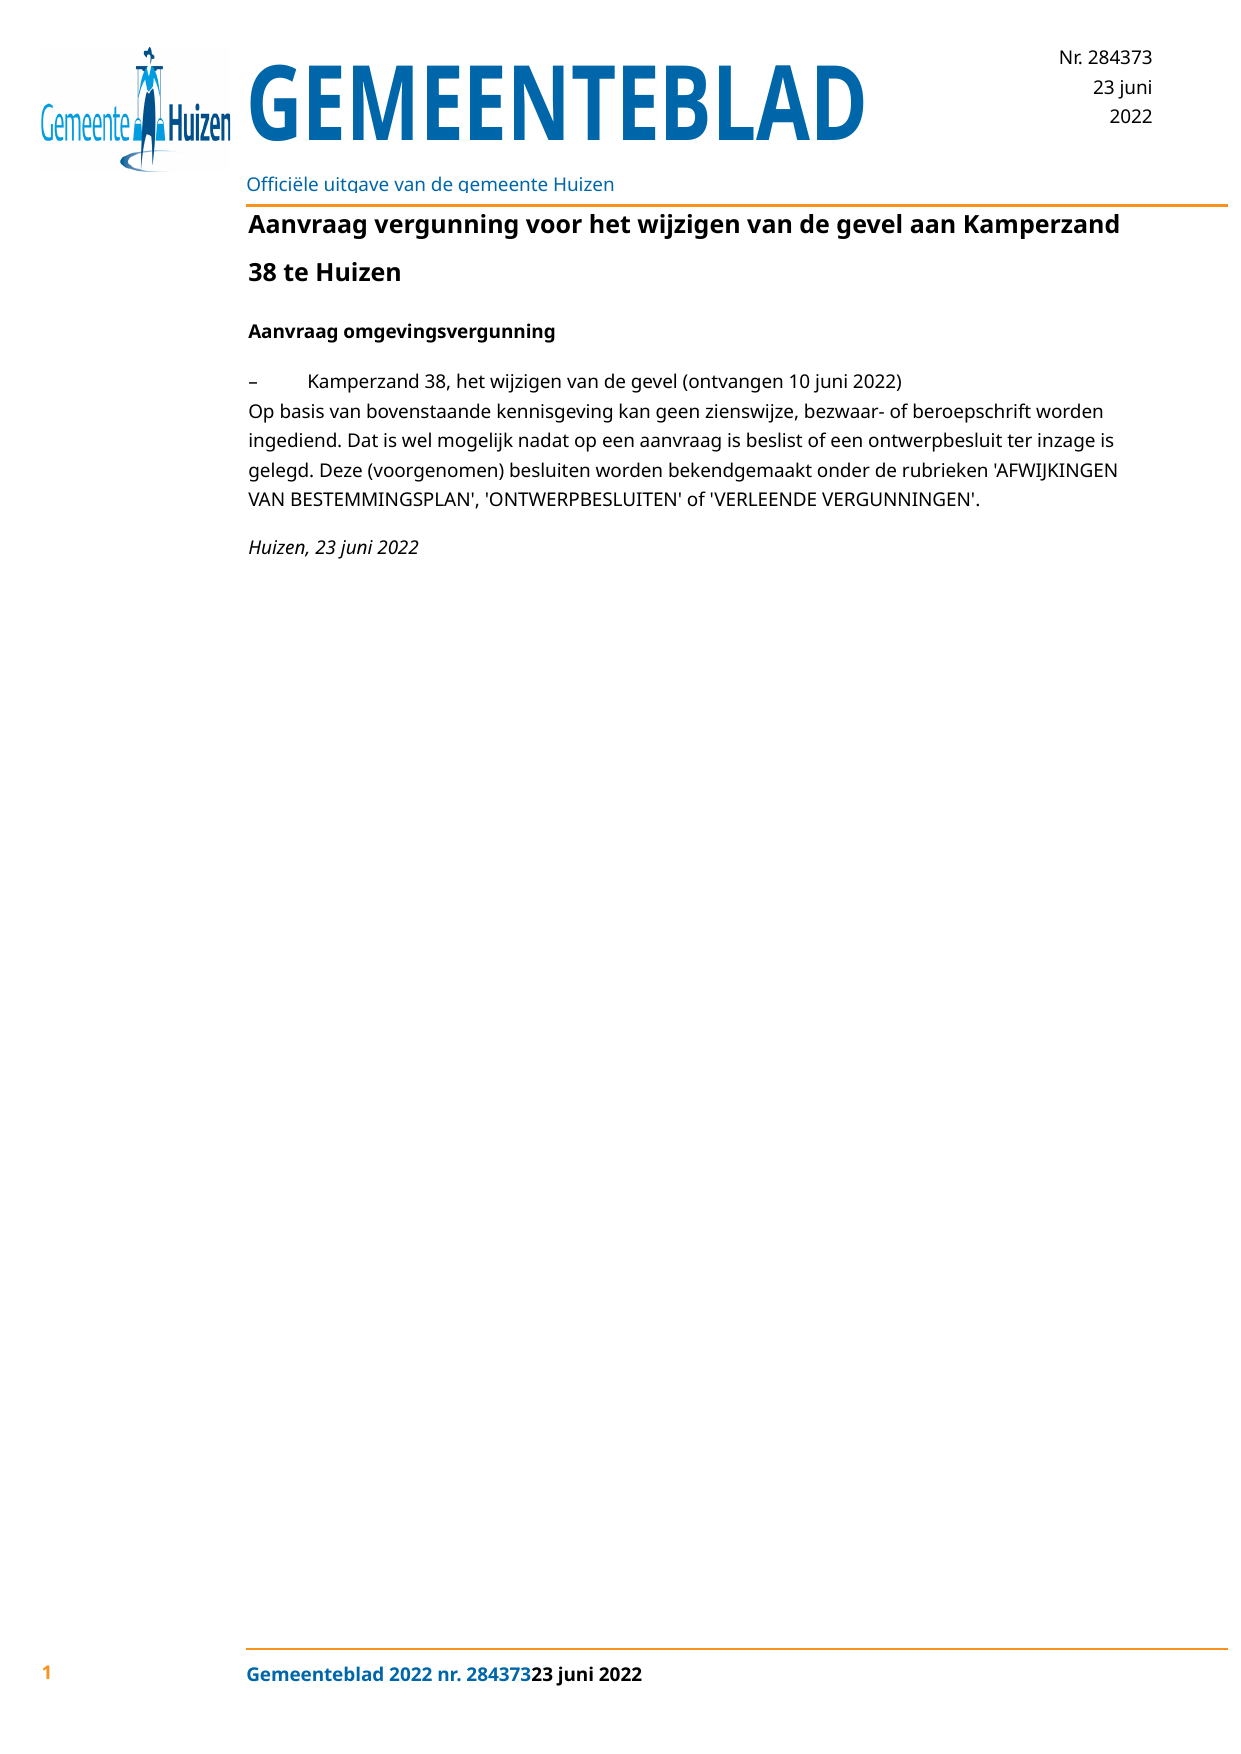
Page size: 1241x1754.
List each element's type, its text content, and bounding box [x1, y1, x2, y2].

text Aanvraag vergunning voor het wijzigen van de gevel aan Kamperzand 38 te Huizen [248, 207, 1152, 288]
text Aanvraag omgevingsvergunning [248, 318, 1152, 344]
text Op basis van bovenstaande kennisgeving kan geen zienswijze, bezwaar- of beroepschrift worden ingediend. Dat is wel mogelijk nadat op een aanvraag is beslist of een ontwerpbesluit ter inzage is gelegd. Deze (voorgenomen) besluiten worden bekendgemaakt onder de rubrieken 'AFWIJKINGEN VAN BESTEMMINGSPLAN', 'ONTWERPBESLUITEN' of 'VERLEENDE VERGUNNINGEN'. [248, 398, 1152, 512]
picture [41, 47, 231, 172]
text Huizen, 23 juni 2022 [248, 534, 1152, 560]
list Kamperzand 38, het wijzigen van de gevel (ontvangen 10 juni 2022) [248, 368, 1152, 394]
